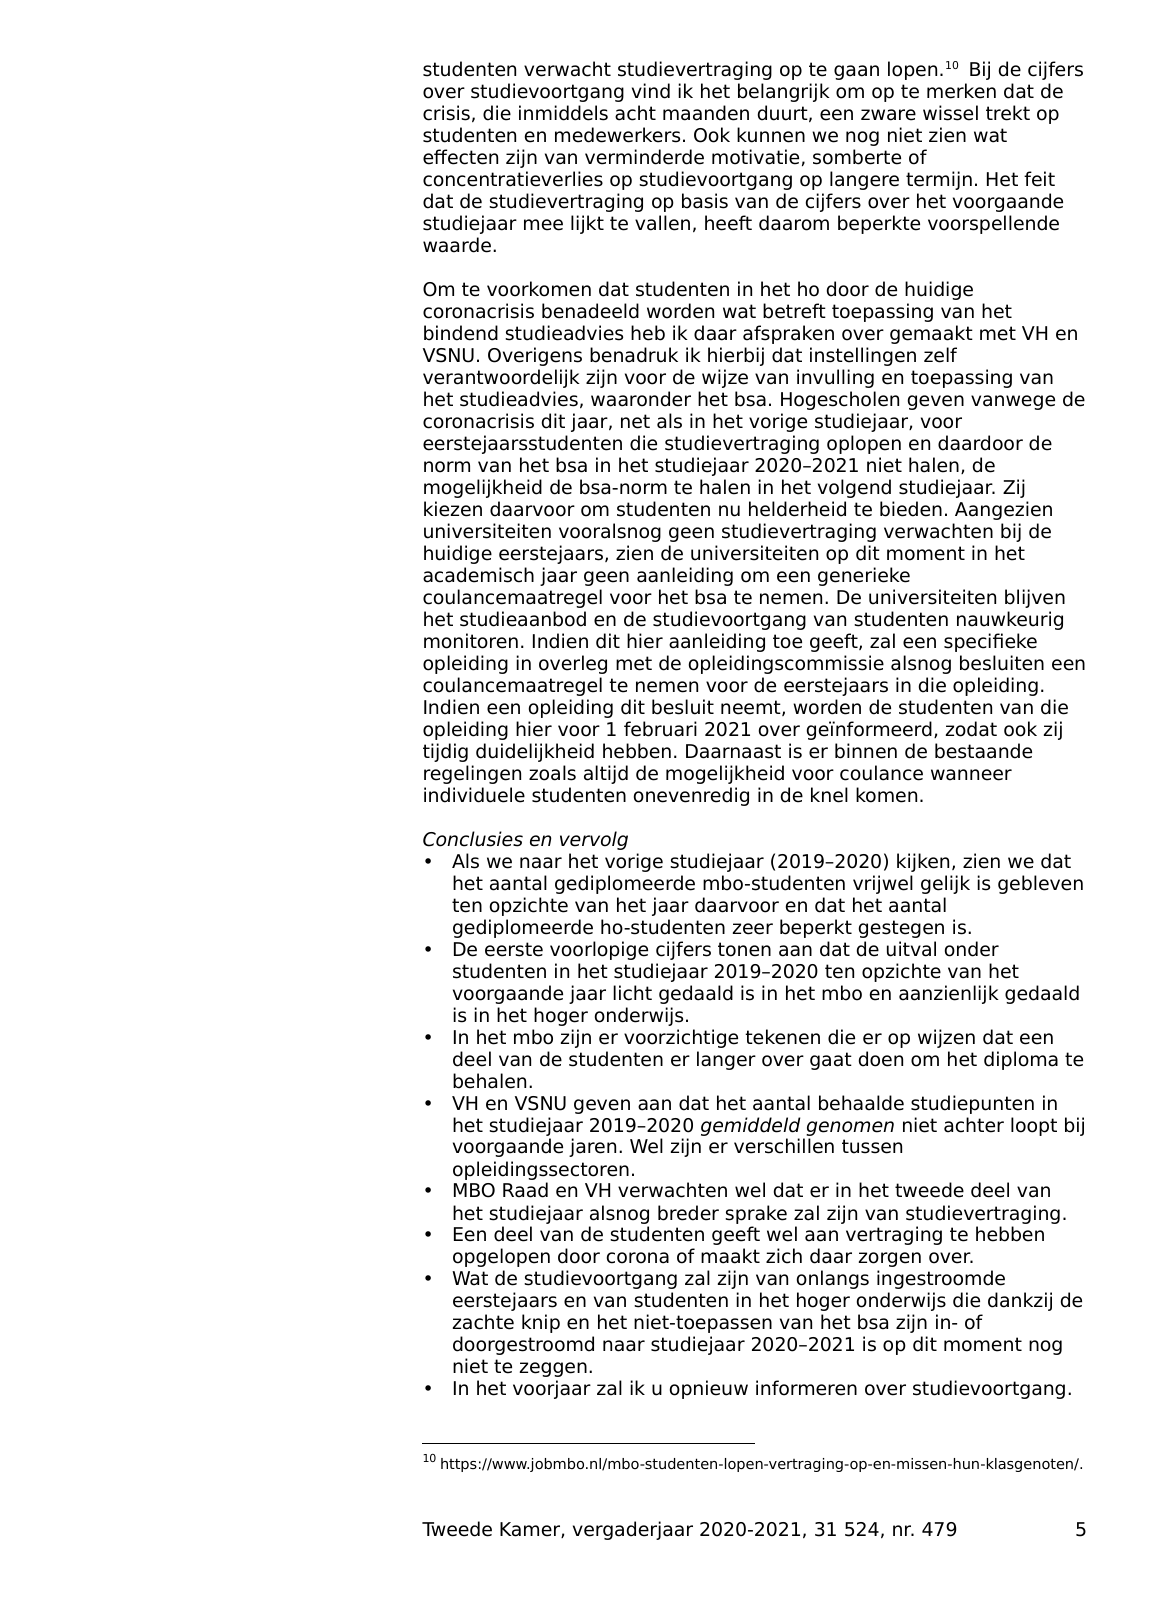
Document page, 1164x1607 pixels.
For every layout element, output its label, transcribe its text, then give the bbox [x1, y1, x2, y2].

text • Wat de studievoortgang zal zijn van onlangs ingestroomde eerstejaars en van studenten in het hoger onderwijs die dankzij de zachte knip en het niet-toepassen van het bsa zijn in- of doorgestroomd naar studiejaar 2020–2021 is op dit moment nog niet te zeggen. [422, 1268, 1087, 1378]
text • Als we naar het vorige studiejaar (2019–2020) kijken, zien we dat het aantal gediplomeerde mbo-studenten vrijwel gelijk is gebleven ten opzichte van het jaar daarvoor en dat het aantal gediplomeerde ho-studenten zeer beperkt gestegen is. [422, 851, 1087, 939]
text • De eerste voorlopige cijfers tonen aan dat de uitval onder studenten in het studiejaar 2019–2020 ten opzichte van het voorgaande jaar licht gedaald is in het mbo en aanzienlijk gedaald is in het hoger onderwijs. [422, 939, 1087, 1027]
text • VH en VSNU geven aan dat het aantal behaalde studiepunten in het studiejaar 2019–2020 gemiddeld genomen niet achter loopt bij voorgaande jaren. Wel zijn er verschillen tussen opleidingssectoren. [422, 1092, 1087, 1180]
text studenten verwacht studievertraging op te gaan lopen. Bij de cijfers over studievoortgang vind ik het belangrijk om op te merken dat de crisis, die inmiddels acht maanden duurt, een zware wissel trekt op studenten en medewerkers. Ook kunnen we nog niet zien wat effecten zijn van verminderde motivatie, somberte of concentratieverlies op studievoortgang op langere termijn. Het feit dat de studievertraging op basis van de cijfers over het voorgaande studiejaar mee lijkt te vallen, heeft daarom beperkte voorspellende waarde. [422, 59, 1087, 257]
text • In het voorjaar zal ik u opnieuw informeren over studievoortgang. [422, 1378, 1087, 1400]
text Om te voorkomen dat studenten in het ho door de huidige coronacrisis benadeeld worden wat betreft toepassing van het bindend studieadvies heb ik daar afspraken over gemaakt met VH en VSNU. Overigens benadruk ik hierbij dat instellingen zelf verantwoordelijk zijn voor de wijze van invulling en toepassing van het studieadvies, waaronder het bsa. Hogescholen geven vanwege de coronacrisis dit jaar, net als in het vorige studiejaar, voor eerstejaarsstudenten die studievertraging oplopen en daardoor de norm van het bsa in het studiejaar 2020–2021 niet halen, de mogelijkheid de bsa-norm te halen in het volgend studiejaar. Zij kiezen daarvoor om studenten nu helderheid te bieden. Aangezien universiteiten vooralsnog geen studievertraging verwachten bij de huidige eerstejaars, zien de universiteiten op dit moment in het academisch jaar geen aanleiding om een generieke coulancemaatregel voor het bsa te nemen. De universiteiten blijven het studieaanbod en de studievoortgang van studenten nauwkeurig monitoren. Indien dit hier aanleiding toe geeft, zal een specifieke opleiding in overleg met de opleidingscommissie alsnog besluiten een coulancemaatregel te nemen voor de eerstejaars in die opleiding. Indien een opleiding dit besluit neemt, worden de studenten van die opleiding hier voor 1 februari 2021 over geïnformeerd, zodat ook zij tijdig duidelijkheid hebben. Daarnaast is er binnen de bestaande regelingen zoals altijd de mogelijkheid voor coulance wanneer individuele studenten onevenredig in de knel komen. [422, 279, 1087, 807]
text • In het mbo zijn er voorzichtige tekenen die er op wijzen dat een deel van de studenten er langer over gaat doen om het diploma te behalen. [422, 1027, 1087, 1092]
text • Een deel van de studenten geeft wel aan vertraging te hebben opgelopen door corona of maakt zich daar zorgen over. [422, 1224, 1087, 1268]
text https://www.jobmbo.nl/mbo-studenten-lopen-vertraging-op-en-missen-hun-klasgenoten/. [422, 1452, 1087, 1474]
text • MBO Raad en VH verwachten wel dat er in het tweede deel van het studiejaar alsnog breder sprake zal zijn van studievertraging. [422, 1180, 1087, 1224]
subtitle Conclusies en vervolg [422, 829, 1087, 851]
